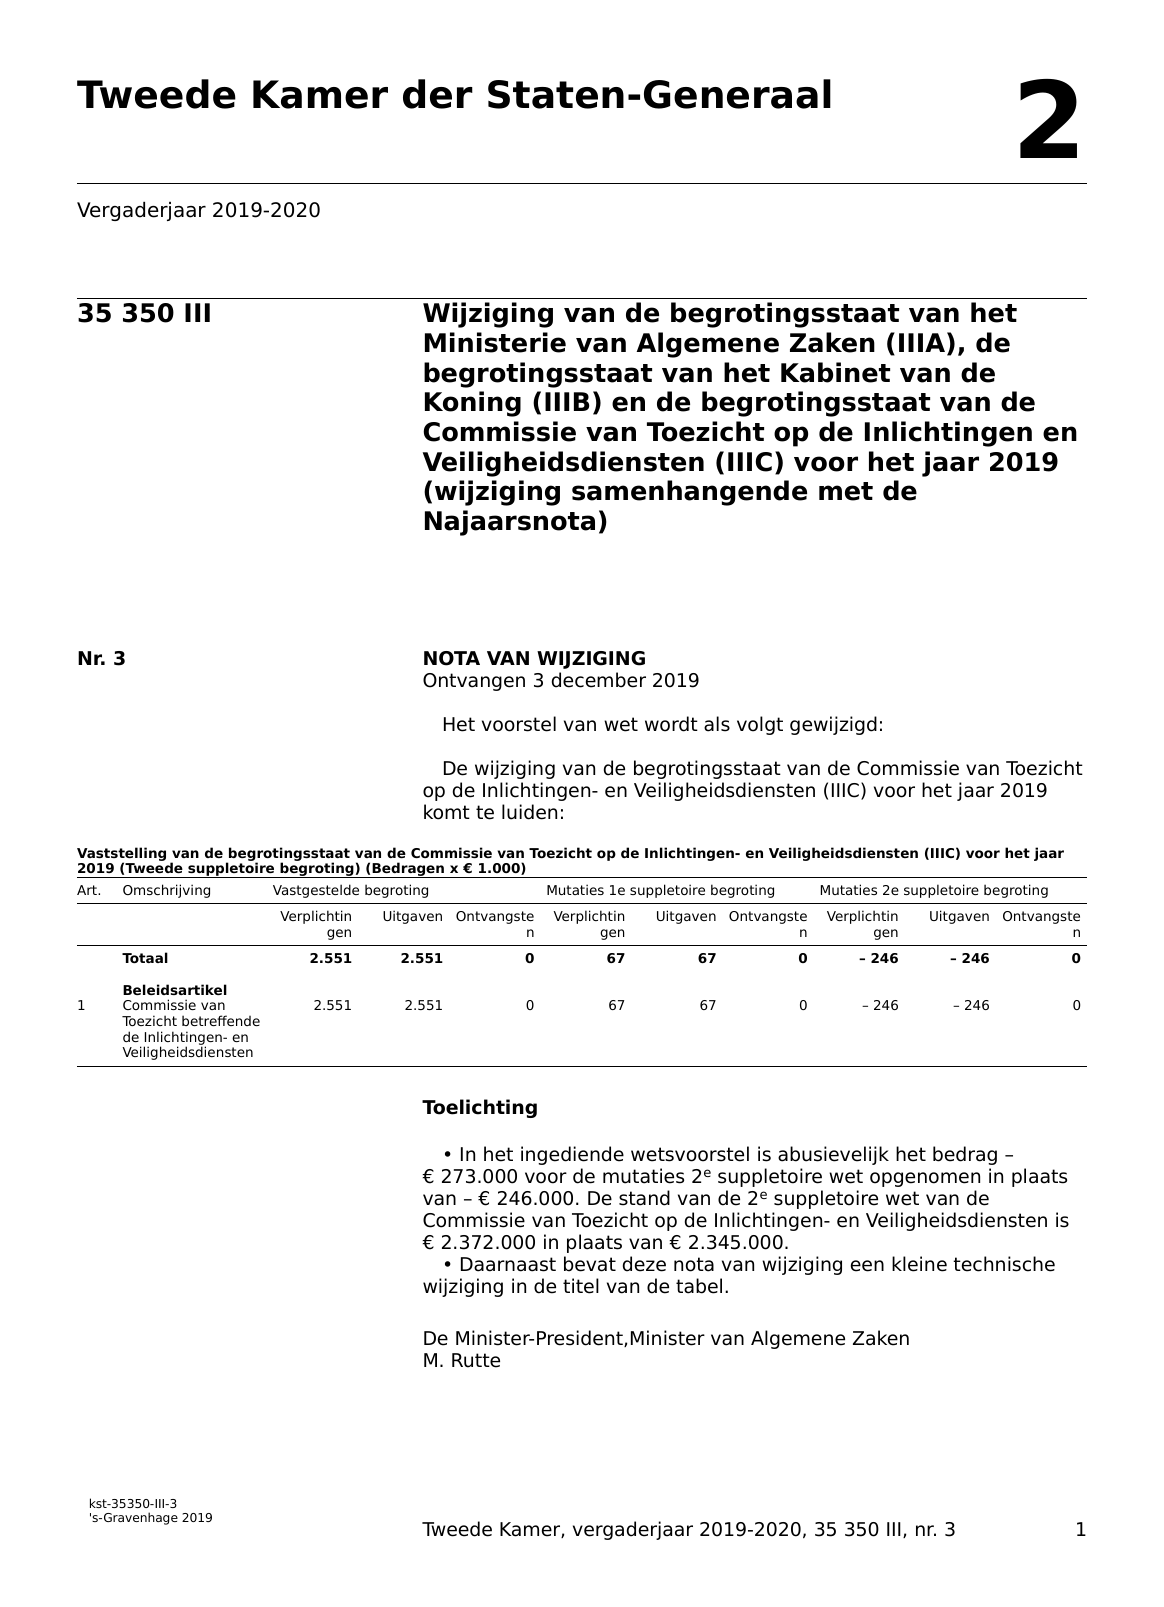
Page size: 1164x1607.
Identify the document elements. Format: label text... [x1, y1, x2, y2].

table_cell 2.551 [358, 946, 449, 967]
table_cell 0 [722, 946, 813, 967]
table_cell [631, 982, 722, 998]
table_cell [77, 982, 116, 998]
table_cell [449, 982, 540, 998]
table_cell [631, 967, 722, 982]
table_cell [358, 967, 449, 982]
table_cell [722, 982, 813, 998]
table_cell Vastgestelde begroting [267, 878, 540, 903]
table_cell 2.551 [358, 998, 449, 1066]
table_cell [77, 904, 116, 945]
table_cell [540, 982, 631, 998]
table_cell 67 [631, 998, 722, 1066]
table_header Tweede Kamer der Staten-Generaal [77, 59, 886, 183]
table_header 2 [886, 59, 1087, 183]
table_cell 0 [722, 998, 813, 1066]
text 's-Gravenhage 2019 [88, 1511, 323, 1525]
table_cell 67 [540, 946, 631, 967]
table_cell Ontvangsten [996, 904, 1087, 945]
table_cell 0 [996, 946, 1087, 967]
table_cell Verplichtingen [540, 904, 631, 945]
table_cell Commissie van Toezicht betreffende de Inlichtingen- en Veiligheidsdiensten [116, 998, 267, 1066]
table_cell Vergaderjaar 2019-2020 [77, 184, 1087, 298]
table_cell [116, 967, 267, 982]
table_cell 2.551 [267, 946, 358, 967]
table_cell [905, 967, 996, 982]
table_cell [358, 982, 449, 998]
table_cell [813, 982, 904, 998]
text • Daarnaast bevat deze nota van wijziging een kleine technische wijziging in de titel van de tabel. [422, 1253, 1087, 1297]
table_cell Uitgaven [358, 904, 449, 945]
text kst-35350-III-3 [88, 1497, 323, 1511]
table_cell 67 [631, 946, 722, 967]
table_cell [996, 967, 1087, 982]
table_cell 0 [449, 998, 540, 1066]
table_header Vaststelling van de begrotingsstaat van de Commissie van Toezicht op de Inlichtingen- en Veiligheidsdiensten (IIIC) voor het jaar 2019 (Tweede suppletoire begroting) (Bedragen x € 1.000) [77, 846, 1087, 877]
text • In het ingediende wetsvoorstel is abusievelijk het bedrag – € 273.000 voor de mutaties 2e suppletoire wet opgenomen in plaats van – € 246.000. De stand van de 2e suppletoire wet van de Commissie van Toezicht op de Inlichtingen- en Veiligheidsdiensten is € 2.372.000 in plaats van € 2.345.000. [422, 1144, 1087, 1253]
table_cell [540, 967, 631, 982]
table_cell [722, 967, 813, 982]
table_cell – 246 [905, 998, 996, 1066]
text De wijziging van de begrotingsstaat van de Commissie van Toezicht op de Inlichtingen- en Veiligheidsdiensten (IIIC) voor het jaar 2019 komt te luiden: [422, 758, 1087, 824]
table_cell 2.551 [267, 998, 358, 1066]
table_cell [77, 946, 116, 967]
table_cell [905, 982, 996, 998]
table_cell 0 [996, 998, 1087, 1066]
table_cell Uitgaven [631, 904, 722, 945]
table_cell [813, 967, 904, 982]
table_cell – 246 [813, 946, 904, 967]
table_cell Ontvangsten [722, 904, 813, 945]
table_cell [77, 967, 116, 982]
subtitle Toelichting [422, 1097, 1087, 1119]
table_cell [449, 967, 540, 982]
table_cell Omschrijving [116, 878, 267, 903]
table_cell 0 [449, 946, 540, 967]
text Het voorstel van wet wordt als volgt gewijzigd: [422, 714, 1087, 736]
table_cell Verplichtingen [813, 904, 904, 945]
table_cell Uitgaven [905, 904, 996, 945]
table_cell Beleidsartikel [116, 982, 267, 998]
table_cell [116, 904, 267, 945]
table_cell 67 [540, 998, 631, 1066]
table_cell Art. [77, 878, 116, 903]
table_cell [996, 982, 1087, 998]
table_cell Totaal [116, 946, 267, 967]
text De Minister-President,Minister van Algemene Zaken M. Rutte [422, 1327, 1087, 1371]
table_cell Mutaties 2e suppletoire begroting [813, 878, 1087, 903]
table_cell [267, 982, 358, 998]
text Ontvangen 3 december 2019 [422, 669, 1087, 691]
subtitle Nr. 3 NOTA VAN WIJZIGING [77, 647, 1087, 669]
subtitle 35 350 III Wijziging van de begrotingsstaat van het Ministerie van Algemene Zaken (IIIA), de begrotingsstaat van het Kabinet van de Koning (IIIB) en de begrotingsstaat van de Commissie van Toezicht op de Inlichtingen en Veiligheidsdiensten (IIIC) voor het jaar 2019 (wijziging samenhangende met de Najaarsnota) [77, 299, 1087, 536]
table_cell Verplichtingen [267, 904, 358, 945]
table_cell – 246 [813, 998, 904, 1066]
table_cell Mutaties 1e suppletoire begroting [540, 878, 813, 903]
table_cell – 246 [905, 946, 996, 967]
table_cell Ontvangsten [449, 904, 540, 945]
table_cell 1 [77, 998, 116, 1066]
table_cell [267, 967, 358, 982]
